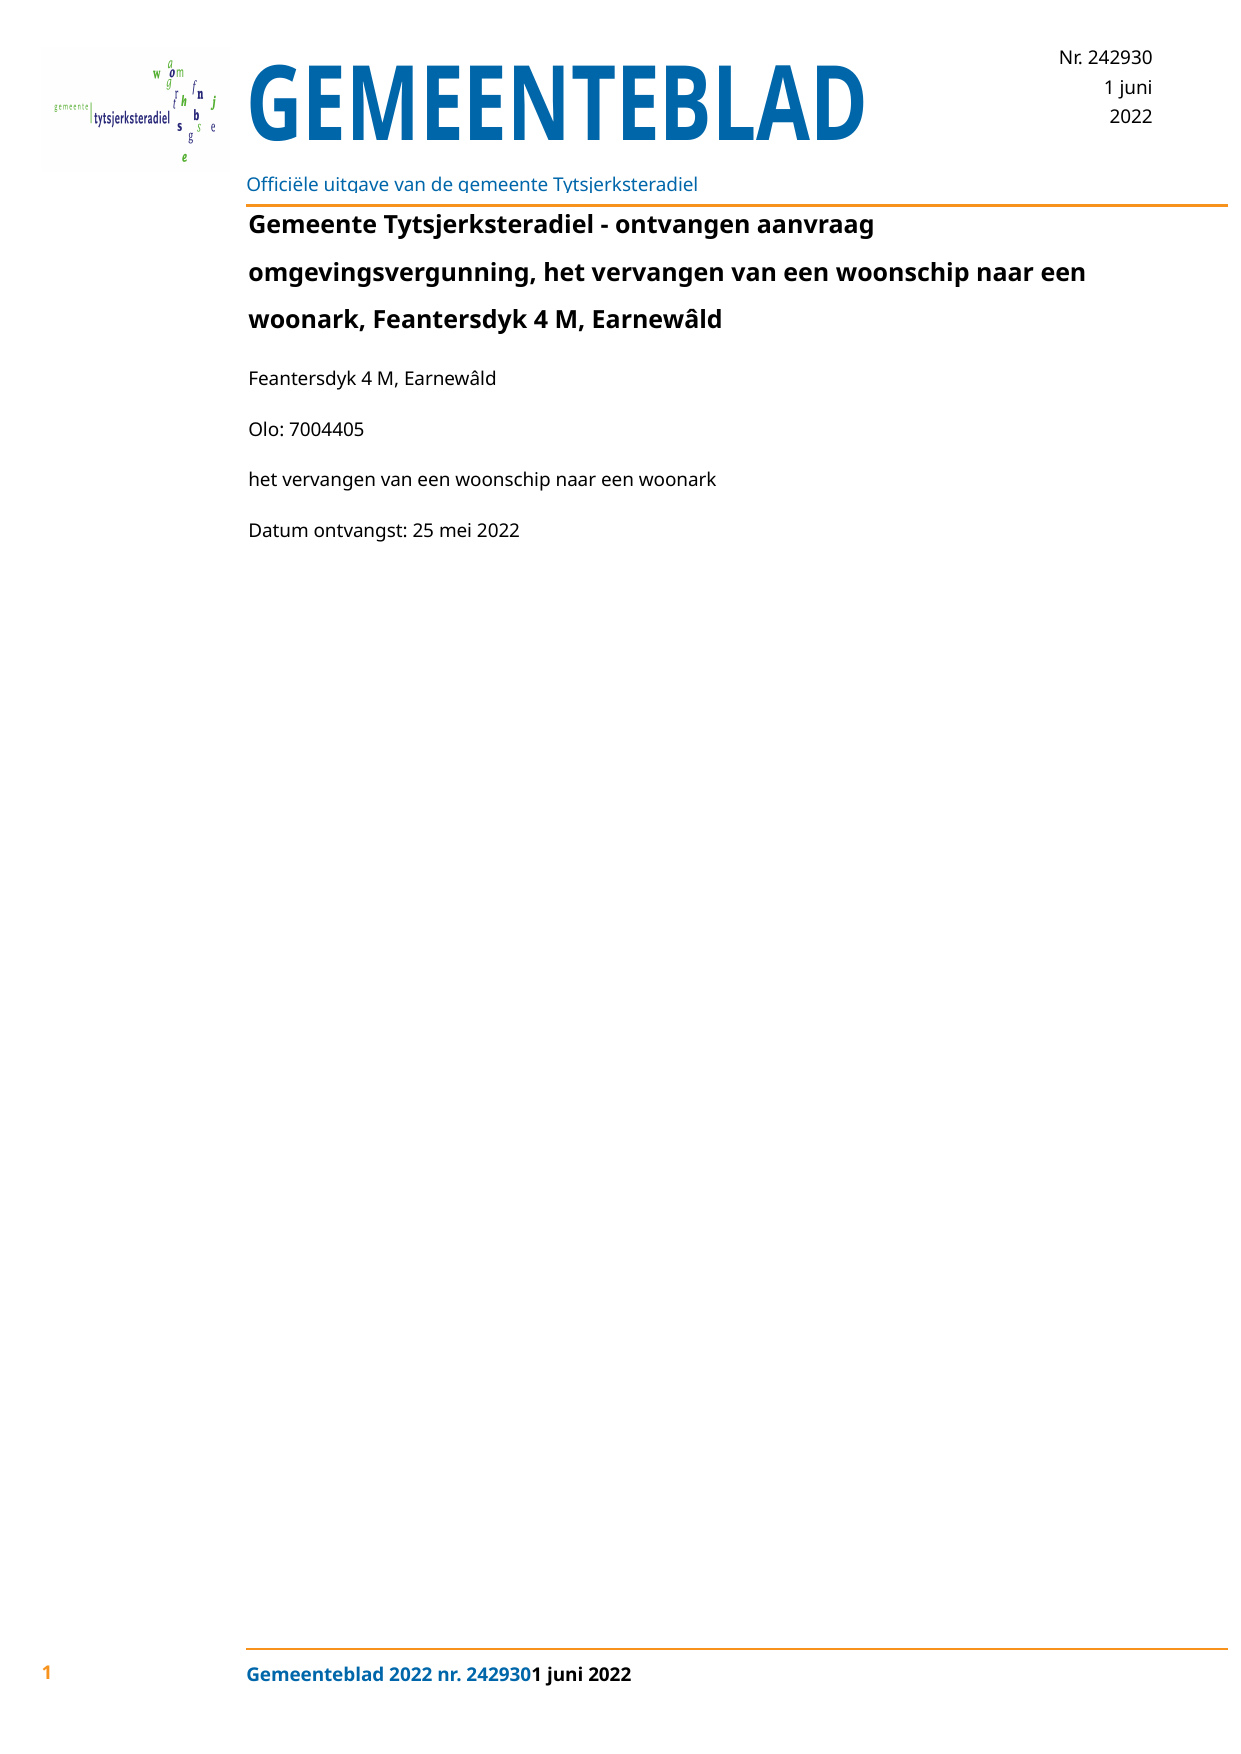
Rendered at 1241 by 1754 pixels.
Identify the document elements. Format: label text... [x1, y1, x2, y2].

text het vervangen van een woonschip naar een woonark [248, 466, 1152, 492]
text Datum ontvangst: 25 mei 2022 [248, 517, 1152, 542]
text Gemeente Tytsjerksteradiel - ontvangen aanvraag omgevingsvergunning, het vervangen van een woonschip naar een woonark, Feantersdyk 4 M, Earnewâld [248, 207, 1152, 336]
text Olo: 7004405 [248, 416, 1152, 442]
picture [41, 47, 231, 172]
text Feantersdyk 4 M, Earnewâld [248, 366, 1152, 391]
